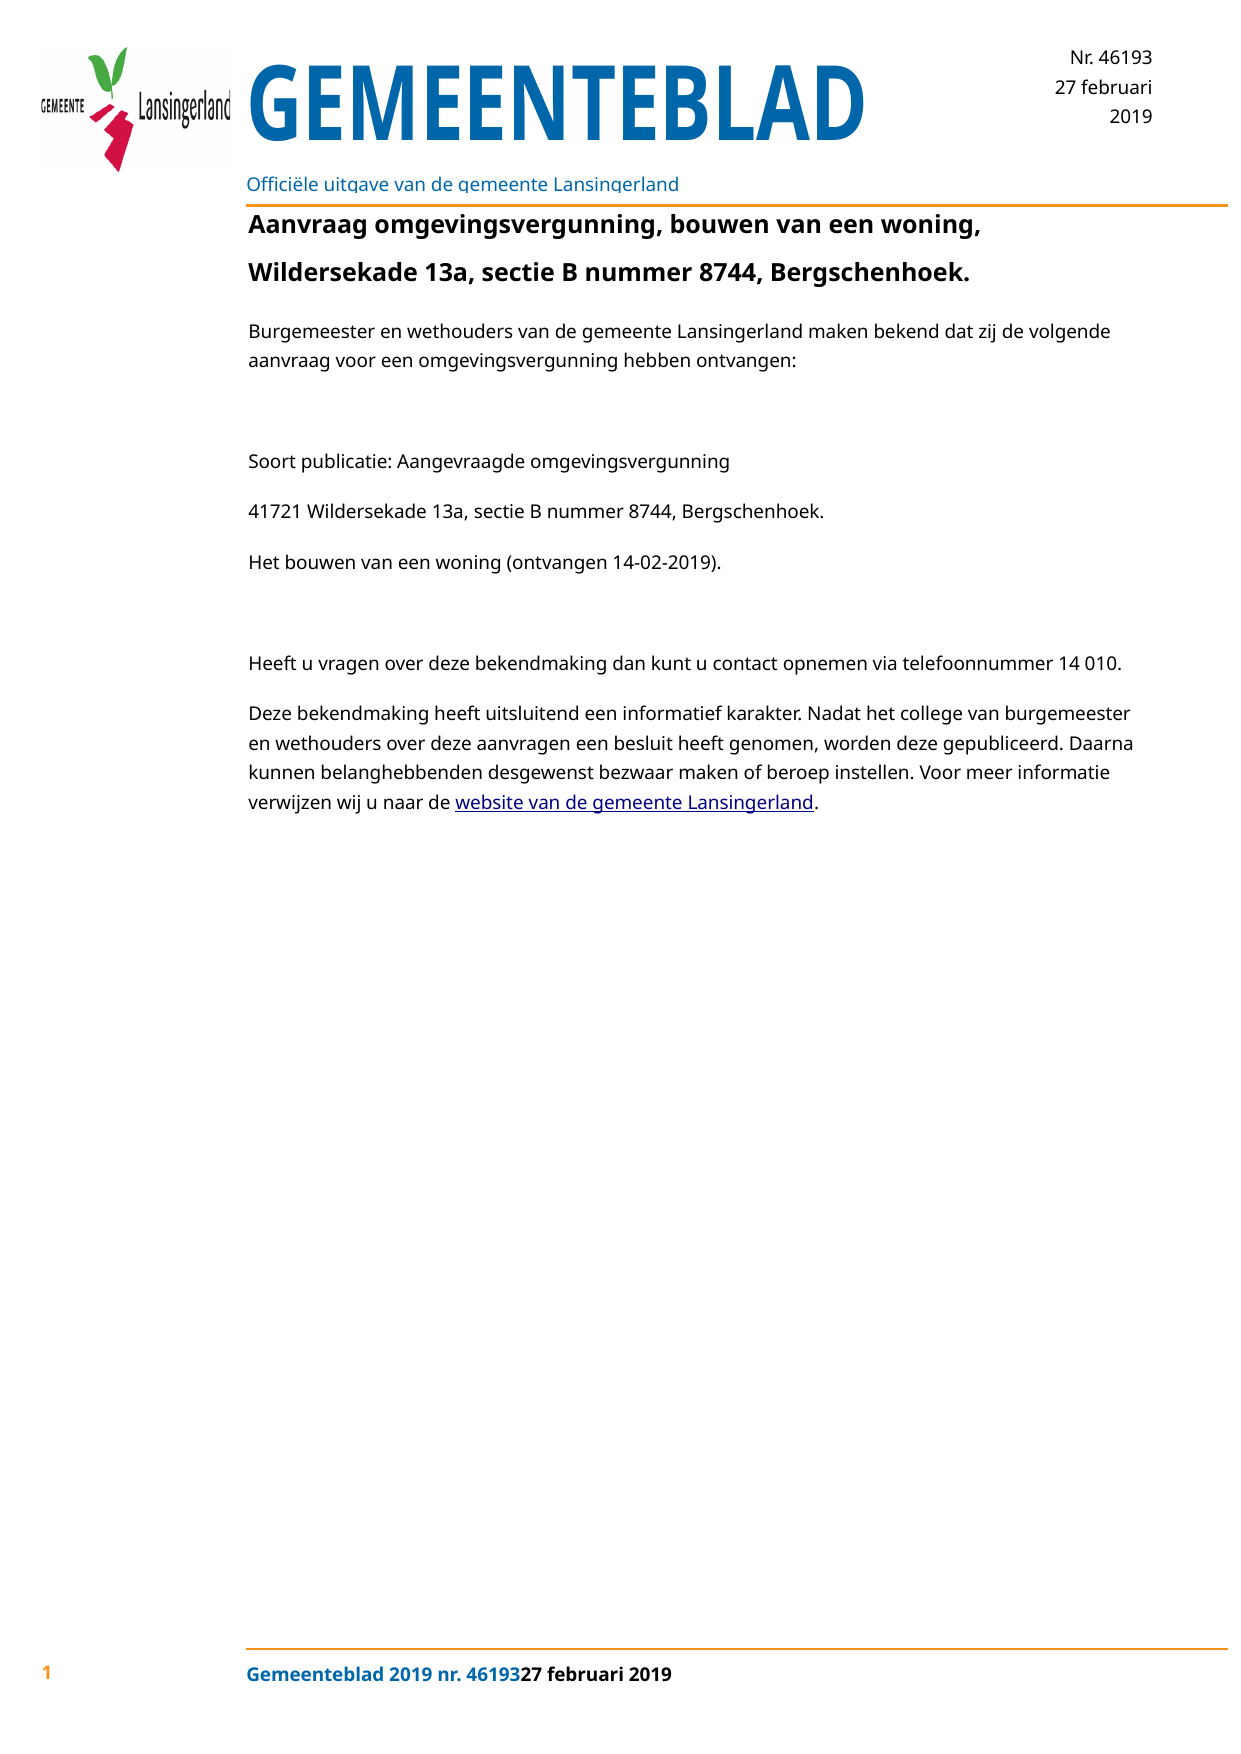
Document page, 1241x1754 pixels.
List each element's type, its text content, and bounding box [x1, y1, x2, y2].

text Deze bekendmaking heeft uitsluitend een informatief karakter. Nadat het college van burgemeester en wethouders over deze aanvragen een besluit heeft genomen, worden deze gepubliceerd. Daarna kunnen belanghebbenden desgewenst bezwaar maken of beroep instellen. Voor meer informatie verwijzen wij u naar de website van de gemeente Lansingerland. [248, 700, 1152, 815]
picture [41, 47, 231, 172]
text Het bouwen van een woning (ontvangen 14-02-2019). [248, 549, 1152, 575]
text Soort publicatie: Aangevraagde omgevingsvergunning [248, 448, 1152, 474]
text Burgemeester en wethouders van de gemeente Lansingerland maken bekend dat zij de volgende aanvraag voor een omgevingsvergunning hebben ontvangen: [248, 318, 1152, 373]
text 41721 Wildersekade 13a, sectie B nummer 8744, Bergschenhoek. [248, 499, 1152, 524]
text Heeft u vragen over deze bekendmaking dan kunt u contact opnemen via telefoonnummer 14 010. [248, 650, 1152, 676]
text Aanvraag omgevingsvergunning, bouwen van een woning, Wildersekade 13a, sectie B nummer 8744, Bergschenhoek. [248, 207, 1152, 288]
